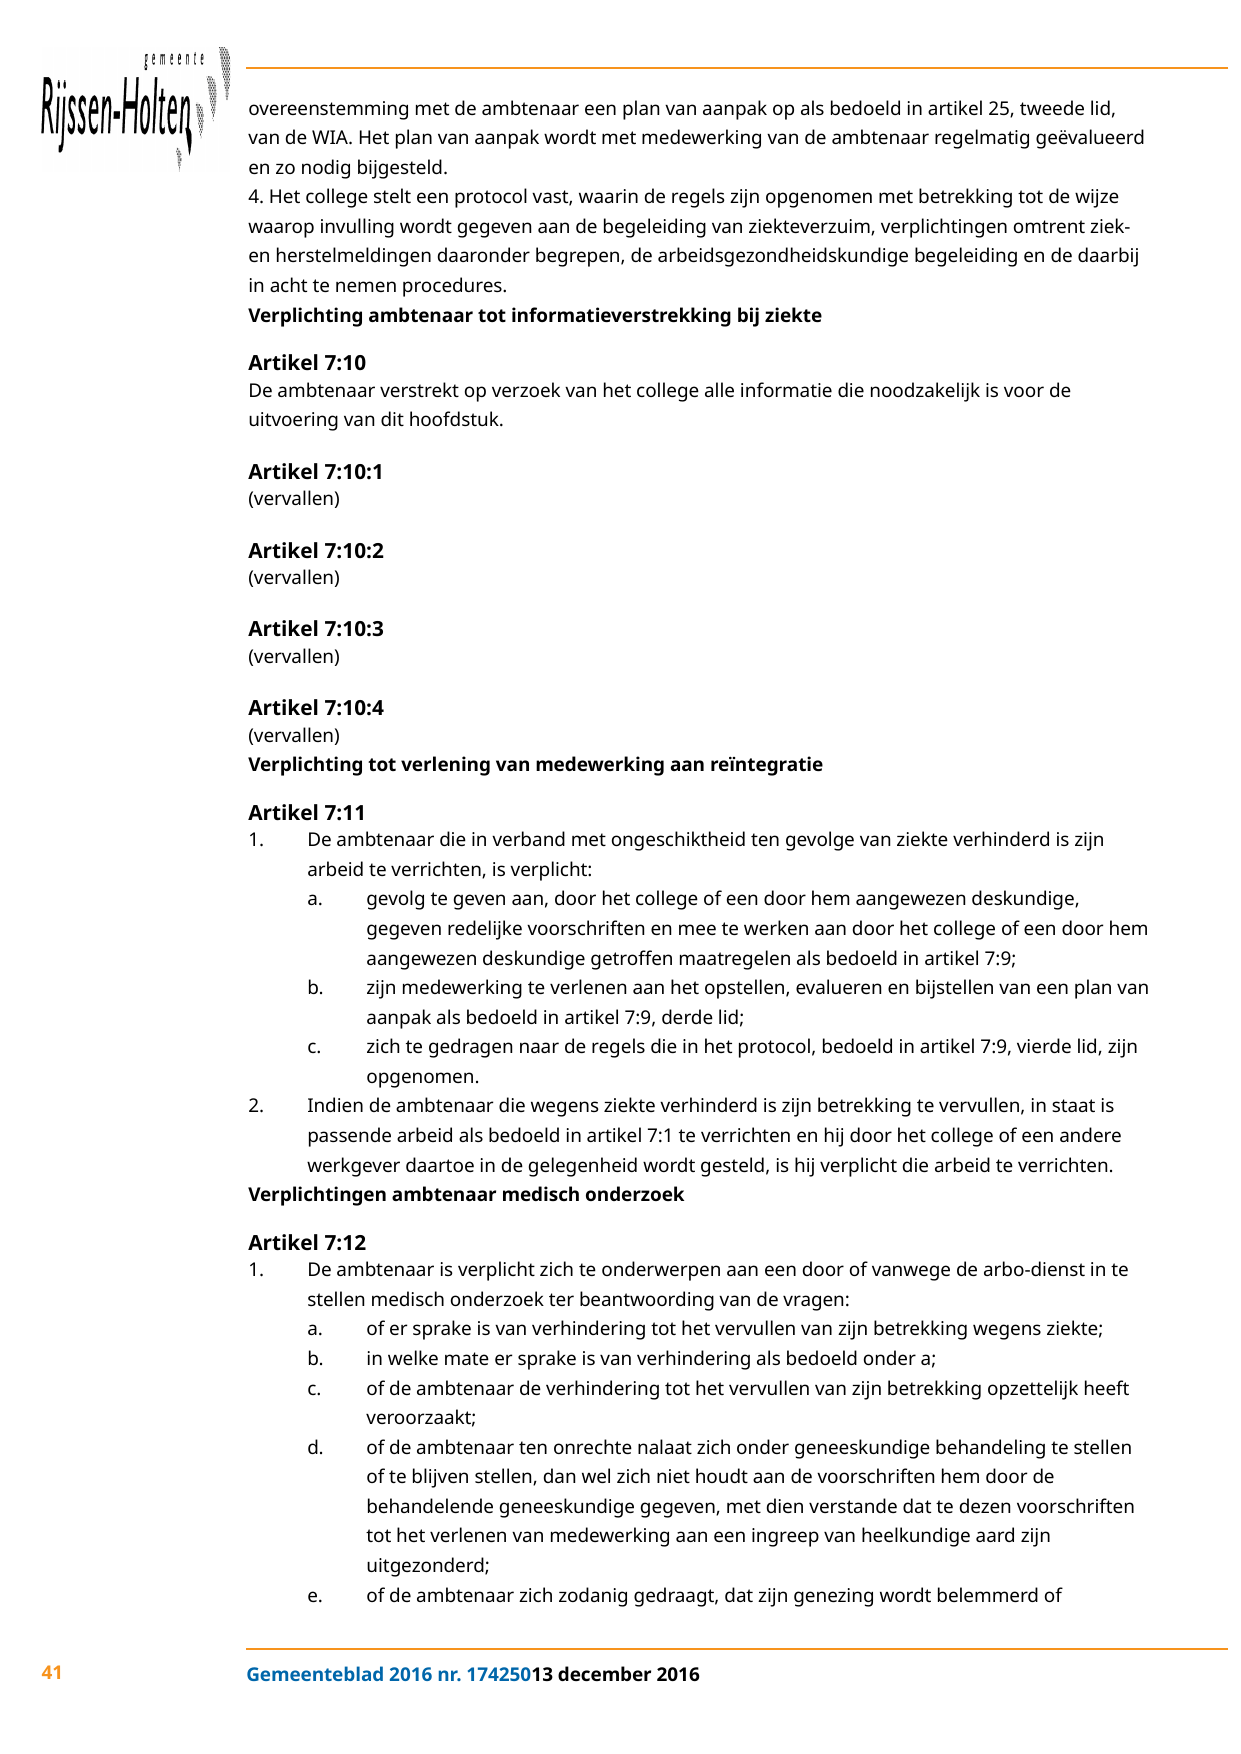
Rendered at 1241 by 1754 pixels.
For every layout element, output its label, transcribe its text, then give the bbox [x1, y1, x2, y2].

text Artikel 7:10:3 [248, 614, 1152, 643]
text overeenstemming met de ambtenaar een plan van aanpak op als bedoeld in artikel 25, tweede lid, van de WIA. Het plan van aanpak wordt met medewerking van de ambtenaar regelmatig geëvalueerd en zo nodig bijgesteld. [248, 95, 1152, 180]
list of er sprake is van verhindering tot het vervullen van zijn betrekking wegens ziekte; [307, 1316, 1152, 1341]
text Artikel 7:10 [248, 348, 1152, 377]
text Verplichting ambtenaar tot informatieverstrekking bij ziekte [248, 302, 1152, 328]
text (vervallen) [248, 643, 1152, 669]
text De ambtenaar verstrekt op verzoek van het college alle informatie die noodzakelijk is voor de uitvoering van dit hoofdstuk. [248, 377, 1152, 432]
list zijn medewerking te verlenen aan het opstellen, evalueren en bijstellen van een plan van aanpak als bedoeld in artikel 7:9, derde lid; [307, 974, 1152, 1030]
list gevolg te geven aan, door het college of een door hem aangewezen deskundige, gegeven redelijke voorschriften en mee te werken aan door het college of een door hem aangewezen deskundige getroffen maatregelen als bedoeld in artikel 7:9; [307, 886, 1152, 971]
picture [41, 47, 231, 172]
text Artikel 7:11 [248, 798, 1152, 826]
list De ambtenaar die in verband met ongeschiktheid ten gevolge van ziekte verhinderd is zijn arbeid te verrichten, is verplicht: [248, 826, 1152, 882]
text Artikel 7:12 [248, 1228, 1152, 1256]
list zich te gedragen naar de regels die in het protocol, bedoeld in artikel 7:9, vierde lid, zijn opgenomen. [307, 1033, 1152, 1089]
list Indien de ambtenaar die wegens ziekte verhinderd is zijn betrekking te vervullen, in staat is passende arbeid als bedoeld in artikel 7:1 te verrichten en hij door het college of een andere werkgever daartoe in de gelegenheid wordt gesteld, is hij verplicht die arbeid te verrichten. [248, 1093, 1152, 1178]
text Artikel 7:10:2 [248, 536, 1152, 564]
text (vervallen) [248, 485, 1152, 511]
list De ambtenaar is verplicht zich te onderwerpen aan een door of vanwege de arbo-dienst in te stellen medisch onderzoek ter beantwoording van de vragen: [248, 1256, 1152, 1312]
list of de ambtenaar de verhindering tot het vervullen van zijn betrekking opzettelijk heeft veroorzaakt; [307, 1375, 1152, 1430]
text (vervallen) [248, 722, 1152, 748]
text 4. Het college stelt een protocol vast, waarin de regels zijn opgenomen met betrekking tot de wijze waarop invulling wordt gegeven aan de begeleiding van ziekteverzuim, verplichtingen omtrent ziek- en herstelmeldingen daaronder begrepen, de arbeidsgezondheidskundige begeleiding en de daarbij in acht te nemen procedures. [248, 183, 1152, 298]
text Artikel 7:10:4 [248, 693, 1152, 722]
list of de ambtenaar ten onrechte nalaat zich onder geneeskundige behandeling te stellen of te blijven stellen, dan wel zich niet houdt aan de voorschriften hem door de behandelende geneeskundige gegeven, met dien verstande dat te dezen voorschriften tot het verlenen van medewerking aan een ingreep van heelkundige aard zijn uitgezonderd; [307, 1434, 1152, 1578]
text Verplichtingen ambtenaar medisch onderzoek [248, 1181, 1152, 1207]
text Verplichting tot verlening van medewerking aan reïntegratie [248, 751, 1152, 777]
list of de ambtenaar zich zodanig gedraagt, dat zijn genezing wordt belemmerd of [307, 1582, 1152, 1608]
list in welke mate er sprake is van verhindering als bedoeld onder a; [307, 1345, 1152, 1371]
text (vervallen) [248, 564, 1152, 590]
text Artikel 7:10:1 [248, 457, 1152, 485]
